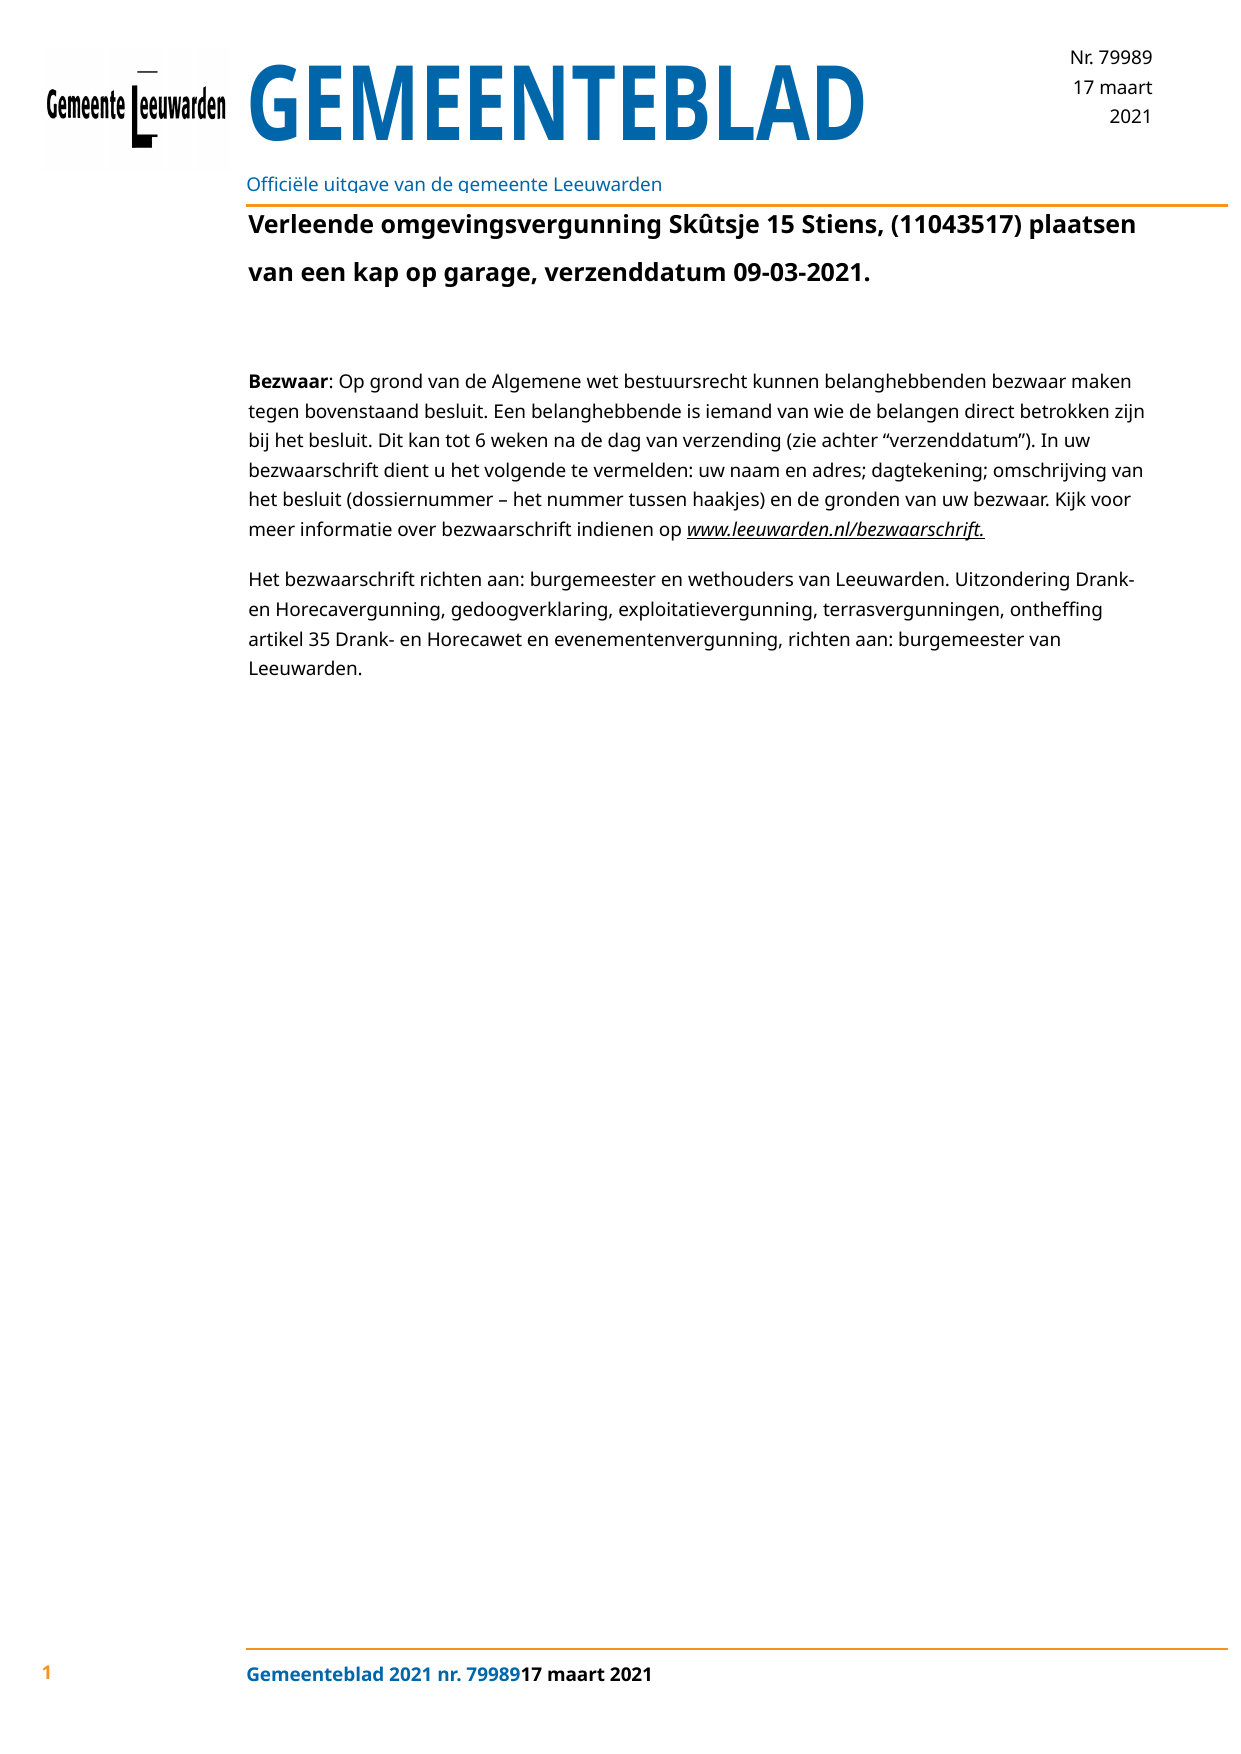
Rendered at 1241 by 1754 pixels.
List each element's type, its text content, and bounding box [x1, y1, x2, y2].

text Verleende omgevingsvergunning Skûtsje 15 Stiens, (11043517) plaatsen van een kap op garage, verzenddatum 09-03-2021. [248, 207, 1152, 288]
text Bezwaar: Op grond van de Algemene wet bestuursrecht kunnen belanghebbenden bezwaar maken tegen bovenstaand besluit. Een belanghebbende is iemand van wie de belangen direct betrokken zijn bij het besluit. Dit kan tot 6 weken na de dag van verzending (zie achter “verzenddatum”). In uw bezwaarschrift dient u het volgende te vermelden: uw naam en adres; dagtekening; omschrijving van het besluit (dossiernummer – het nummer tussen haakjes) en de gronden van uw bezwaar. Kijk voor meer informatie over bezwaarschrift indienen op www.leeuwarden.nl/bezwaarschrift. [248, 368, 1152, 542]
picture [41, 47, 231, 172]
text Het bezwaarschrift richten aan: burgemeester en wethouders van Leeuwarden. Uitzondering Drank- en Horecavergunning, gedoogverklaring, exploitatievergunning, terrasvergunningen, ontheffing artikel 35 Drank- en Horecawet en evenementenvergunning, richten aan: burgemeester van Leeuwarden. [248, 567, 1152, 681]
